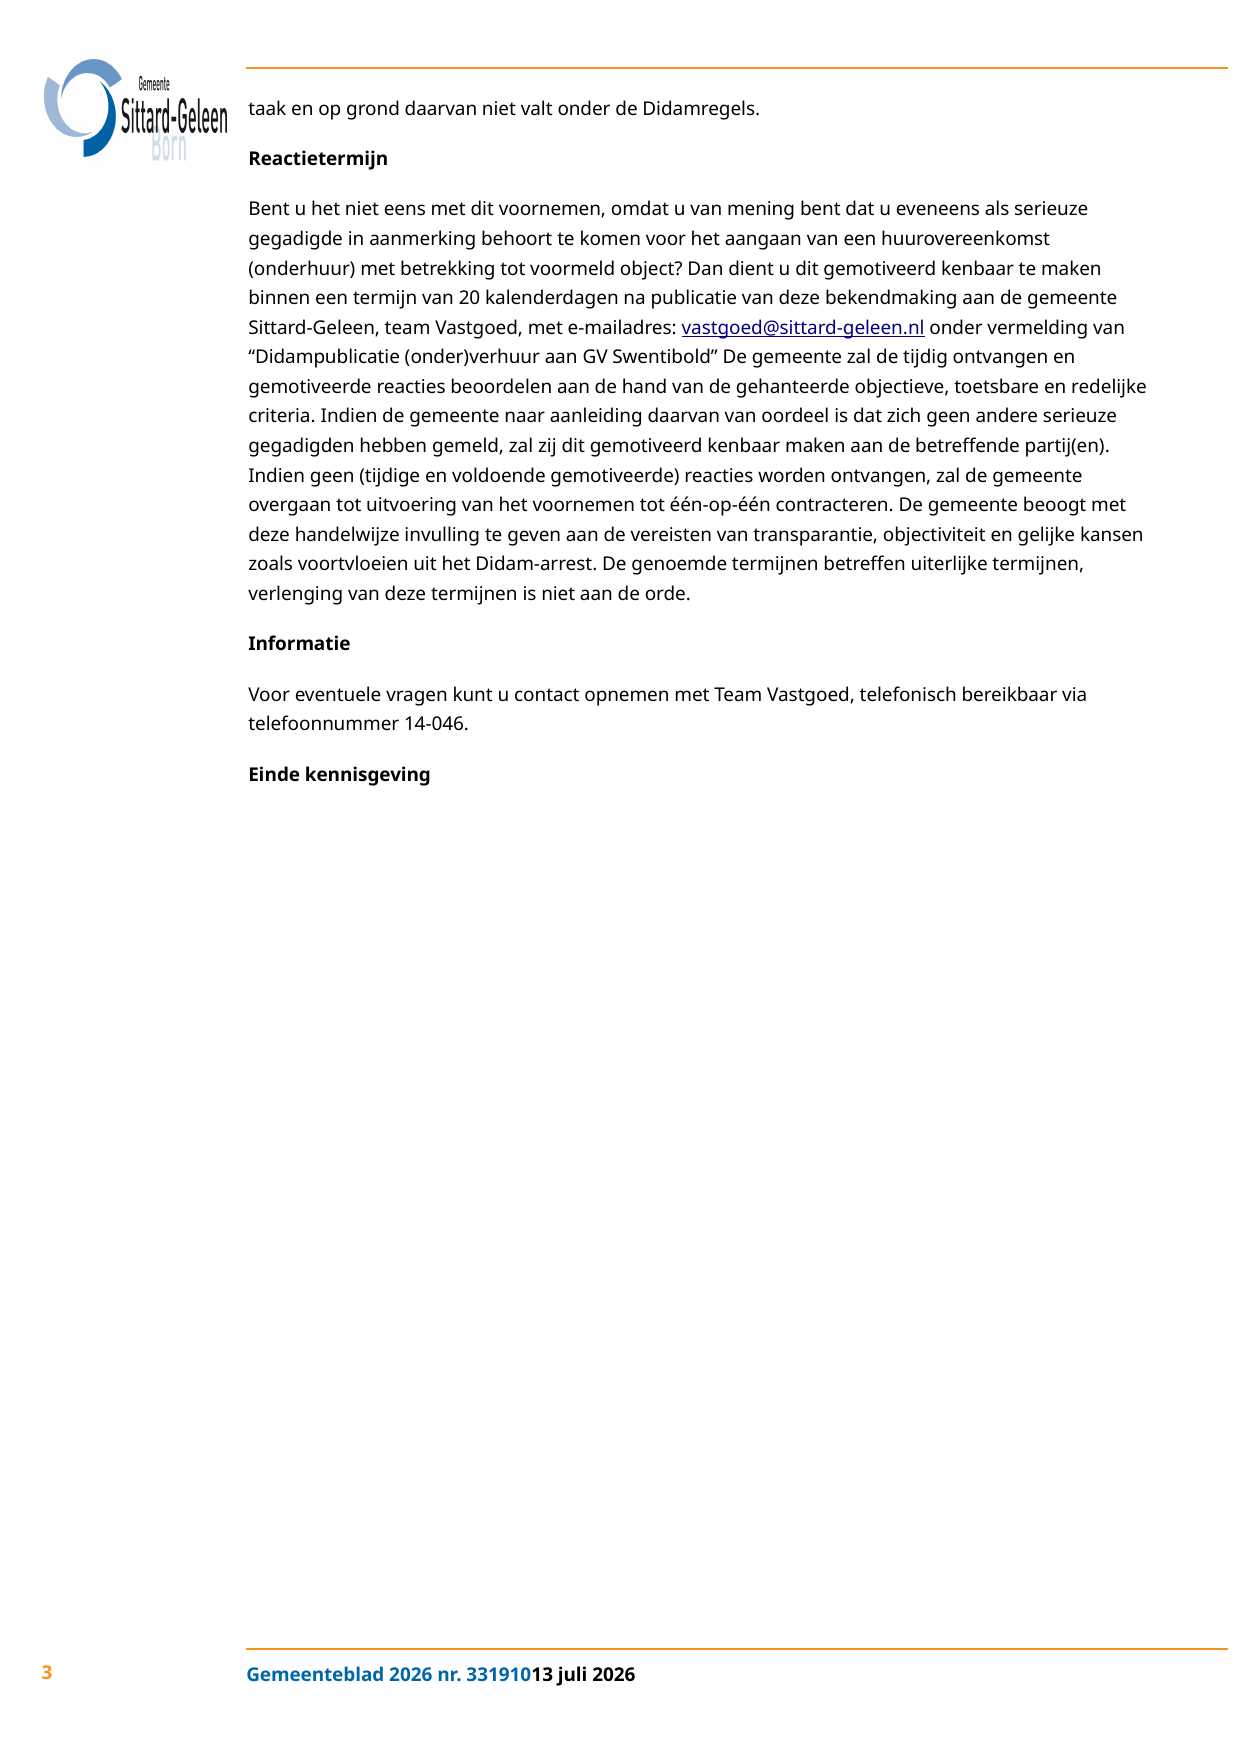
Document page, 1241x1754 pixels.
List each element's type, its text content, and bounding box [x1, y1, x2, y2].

text taak en op grond daarvan niet valt onder de Didamregels. [248, 95, 1152, 121]
text Informatie [248, 631, 1152, 656]
text Voor eventuele vragen kunt u contact opnemen met Team Vastgoed, telefonisch bereikbaar via telefoonnummer 14-046. [248, 681, 1152, 736]
text Bent u het niet eens met dit voornemen, omdat u van mening bent dat u eveneens als serieuze gegadigde in aanmerking behoort te komen voor het aangaan van een huurovereenkomst (onderhuur) met betrekking tot voormeld object? Dan dient u dit gemotiveerd kenbaar te maken binnen een termijn van 20 kalenderdagen na publicatie van deze bekendmaking aan de gemeente Sittard-Geleen, team Vastgoed, met e-mailadres: vastgoed@sittard-geleen.nl onder vermelding van “Didampublicatie (onder)verhuur aan GV Swentibold” De gemeente zal de tijdig ontvangen en gemotiveerde reacties beoordelen aan de hand van de gehanteerde objectieve, toetsbare en redelijke criteria. Indien de gemeente naar aanleiding daarvan van oordeel is dat zich geen andere serieuze gegadigden hebben gemeld, zal zij dit gemotiveerd kenbaar maken aan de betreffende partij(en). Indien geen (tijdige en voldoende gemotiveerde) reacties worden ontvangen, zal de gemeente overgaan tot uitvoering van het voornemen tot één-op-één contracteren. De gemeente beoogt met deze handelwijze invulling te geven aan de vereisten van transparantie, objectiviteit en gelijke kansen zoals voortvloeien uit het Didam-arrest. De genoemde termijnen betreffen uiterlijke termijnen, verlenging van deze termijnen is niet aan de orde. [248, 196, 1152, 606]
text Einde kennisgeving [248, 761, 1152, 787]
text Reactietermijn [248, 145, 1152, 171]
picture [41, 47, 231, 172]
